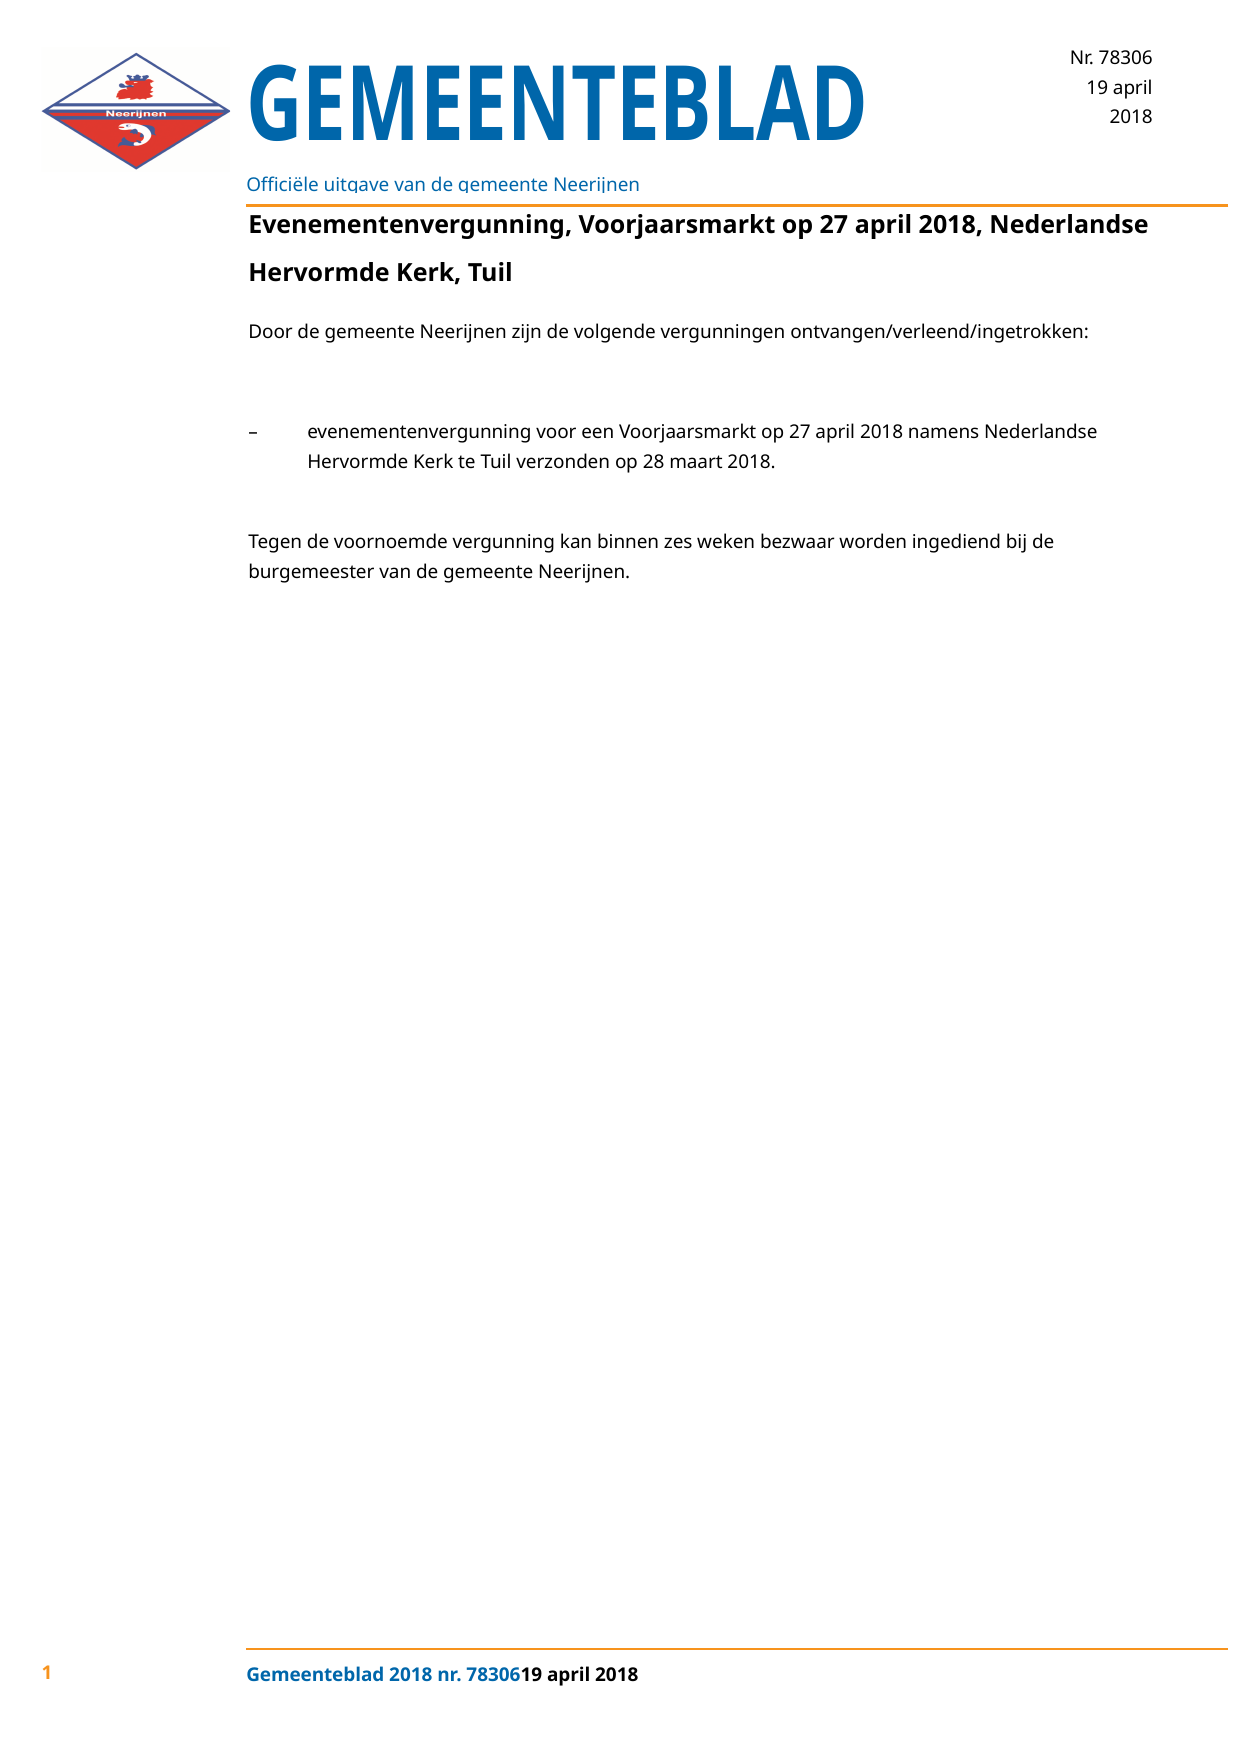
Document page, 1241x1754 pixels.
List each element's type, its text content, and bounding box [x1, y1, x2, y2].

text Tegen de voornoemde vergunning kan binnen zes weken bezwaar worden ingediend bij de burgemeester van de gemeente Neerijnen. [248, 528, 1152, 584]
text Door de gemeente Neerijnen zijn de volgende vergunningen ontvangen/verleend/ingetrokken: [248, 318, 1152, 344]
text Evenementenvergunning, Voorjaarsmarkt op 27 april 2018, Nederlandse Hervormde Kerk, Tuil [248, 207, 1152, 288]
list evenementenvergunning voor een Voorjaarsmarkt op 27 april 2018 namens Nederlandse Hervormde Kerk te Tuil verzonden op 28 maart 2018. [248, 419, 1152, 474]
picture [41, 47, 231, 172]
